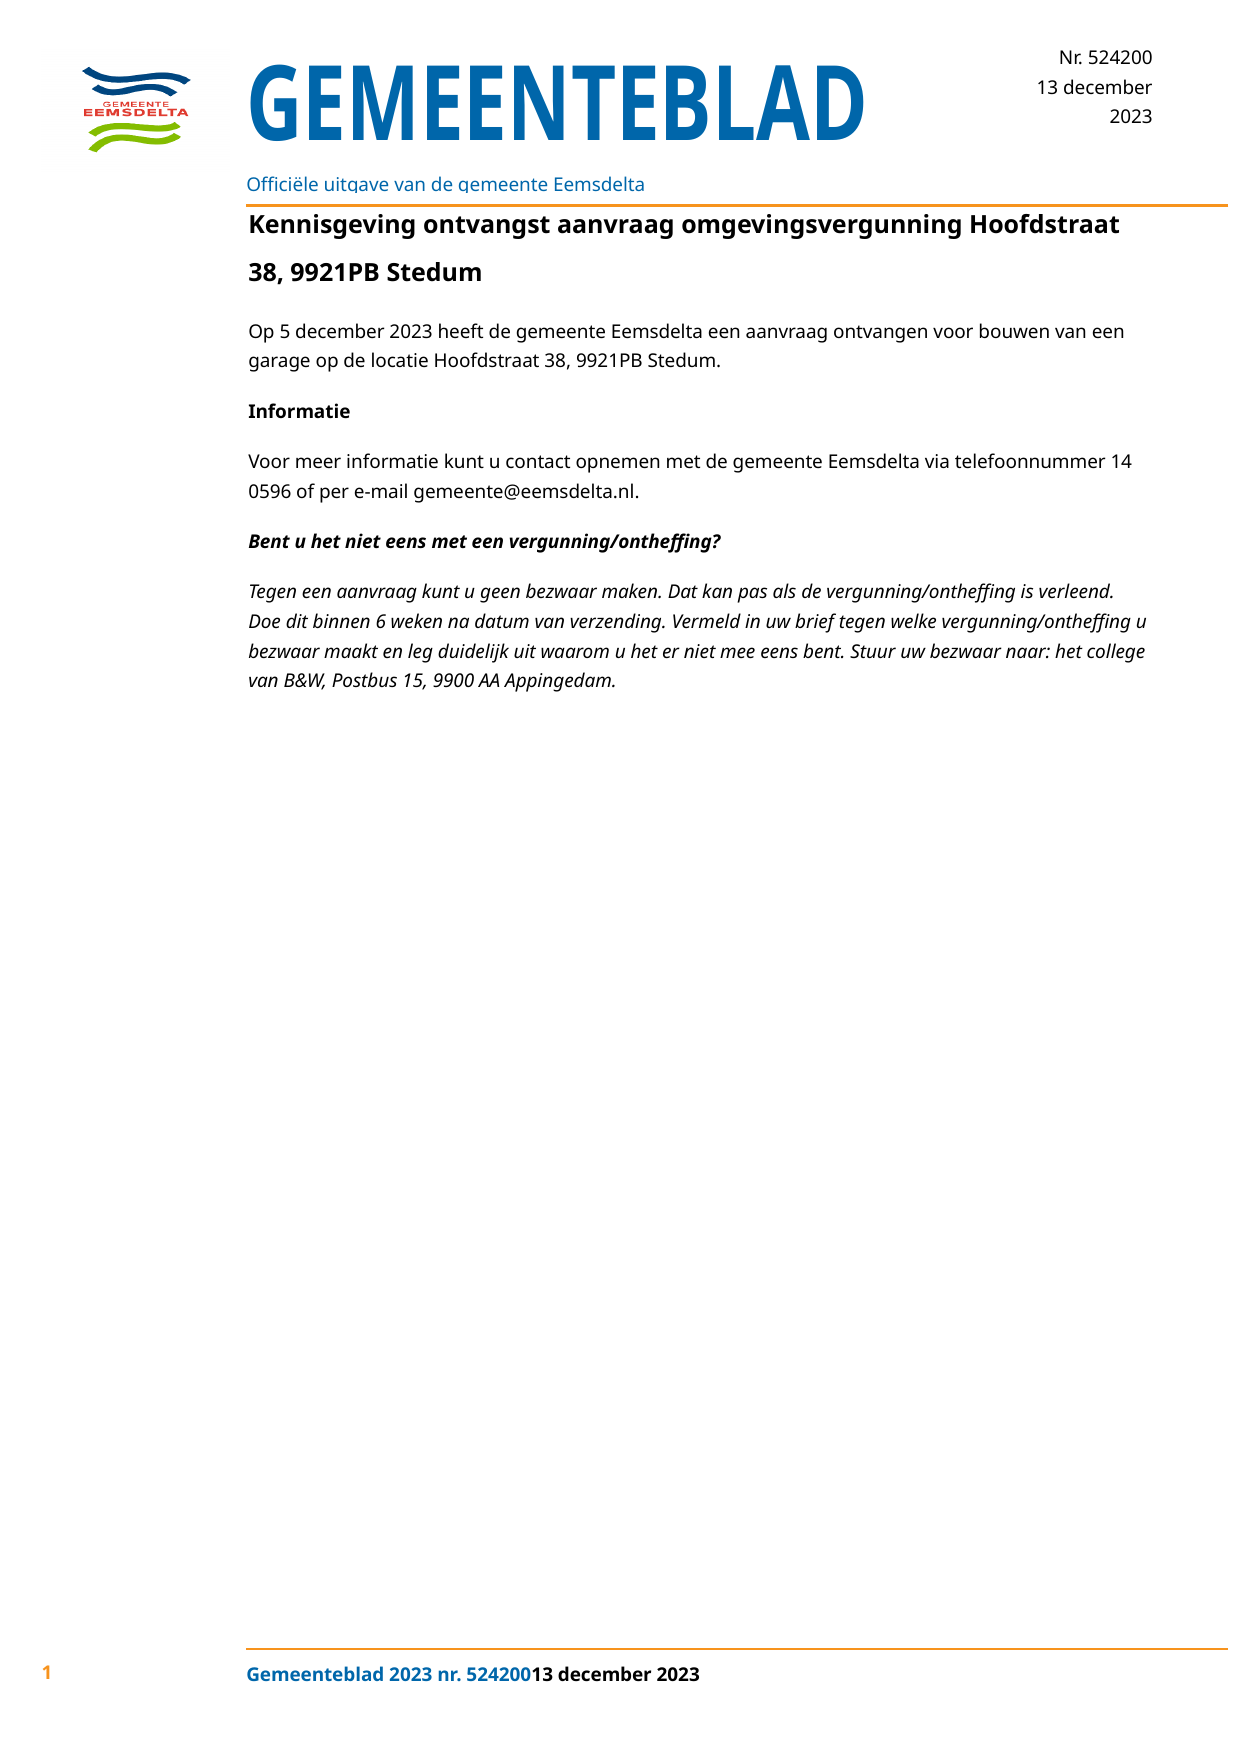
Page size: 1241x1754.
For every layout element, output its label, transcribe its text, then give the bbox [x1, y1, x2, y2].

text Bent u het niet eens met een vergunning/ontheffing? [248, 528, 1152, 554]
text Op 5 december 2023 heeft de gemeente Eemsdelta een aanvraag ontvangen voor bouwen van een garage op de locatie Hoofdstraat 38, 9921PB Stedum. [248, 318, 1152, 373]
text Kennisgeving ontvangst aanvraag omgevingsvergunning Hoofdstraat 38, 9921PB Stedum [248, 207, 1152, 288]
text Voor meer informatie kunt u contact opnemen met de gemeente Eemsdelta via telefoonnummer 14 0596 of per e-mail gemeente@eemsdelta.nl. [248, 448, 1152, 504]
text Informatie [248, 398, 1152, 424]
picture [41, 47, 231, 172]
text Tegen een aanvraag kunt u geen bezwaar maken. Dat kan pas als de vergunning/ontheffing is verleend. Doe dit binnen 6 weken na datum van verzending. Vermeld in uw brief tegen welke vergunning/ontheffing u bezwaar maakt en leg duidelijk uit waarom u het er niet mee eens bent. Stuur uw bezwaar naar: het college van B&W, Postbus 15, 9900 AA Appingedam. [248, 579, 1152, 693]
